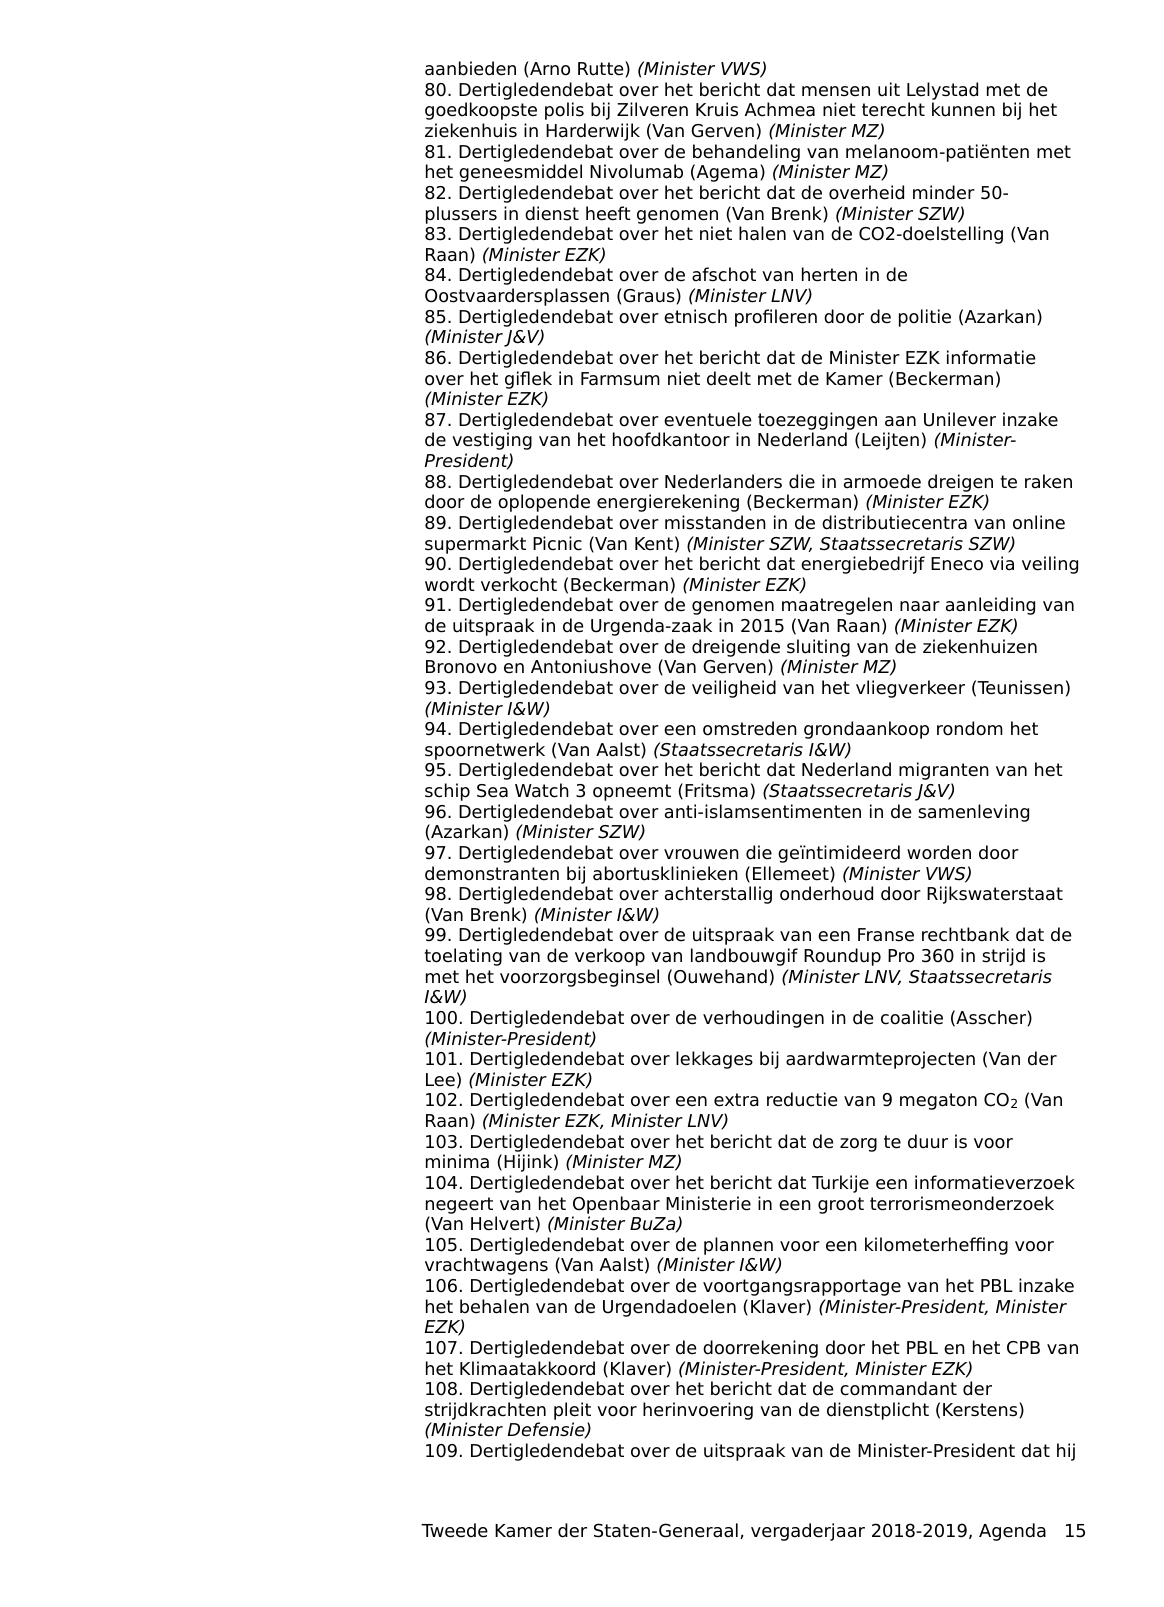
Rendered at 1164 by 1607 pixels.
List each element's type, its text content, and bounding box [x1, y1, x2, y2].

table_cell [77, 595, 401, 637]
table_cell 101. Dertigledendebat over lekkages bij aardwarmteprojecten (Van der Lee) (Minister EZK) [418, 1049, 1087, 1090]
table_cell [77, 224, 401, 265]
table_cell 102. Dertigledendebat over een extra reductie van 9 megaton CO2 (Van Raan) (Minister EZK, Minister LNV) [418, 1090, 1087, 1132]
table_cell [77, 925, 401, 1008]
table_cell [77, 1132, 401, 1173]
table_cell [77, 513, 401, 554]
table_cell 98. Dertigledendebat over achterstallig onderhoud door Rijkswaterstaat (Van Brenk) (Minister I&W) [418, 884, 1087, 925]
table_cell [77, 142, 401, 183]
table_cell [401, 719, 418, 760]
table_cell [401, 925, 418, 1008]
table_cell [401, 1090, 418, 1132]
table_cell [401, 513, 418, 554]
table_cell [401, 80, 418, 142]
table_cell [401, 348, 418, 410]
table_cell 87. Dertigledendebat over eventuele toezeggingen aan Unilever inzake de vestiging van het hoofdkantoor in Nederland (Leijten) (Minister-President) [418, 410, 1087, 472]
table_cell 108. Dertigledendebat over het bericht dat de commandant der strijdkrachten pleit voor herinvoering van de dienstplicht (Kerstens) (Minister Defensie) [418, 1379, 1087, 1441]
table_cell [401, 1338, 418, 1379]
table_cell [77, 760, 401, 802]
table_cell [401, 843, 418, 884]
table_cell [401, 1276, 418, 1338]
table_cell [401, 1008, 418, 1049]
table_cell 99. Dertigledendebat over de uitspraak van een Franse rechtbank dat de toelating van de verkoop van landbouwgif Roundup Pro 360 in strijd is met het voorzorgsbeginsel (Ouwehand) (Minister LNV, Staatssecretaris I&W) [418, 925, 1087, 1008]
table_cell [401, 307, 418, 348]
table_cell [77, 307, 401, 348]
table_cell [77, 1090, 401, 1132]
table_cell [401, 554, 418, 595]
table_cell 104. Dertigledendebat over het bericht dat Turkije een informatieverzoek negeert van het Openbaar Ministerie in een groot terrorismeonderzoek (Van Helvert) (Minister BuZa) [418, 1173, 1087, 1235]
table_cell [77, 843, 401, 884]
table_cell 85. Dertigledendebat over etnisch profileren door de politie (Azarkan) (Minister J&V) [418, 307, 1087, 348]
table_cell 96. Dertigledendebat over anti-islamsentimenten in de samenleving (Azarkan) (Minister SZW) [418, 802, 1087, 843]
table_cell [77, 719, 401, 760]
table_cell [77, 1379, 401, 1441]
table_cell 91. Dertigledendebat over de genomen maatregelen naar aanleiding van de uitspraak in de Urgenda-zaak in 2015 (Van Raan) (Minister EZK) [418, 595, 1087, 637]
table_cell 86. Dertigledendebat over het bericht dat de Minister EZK informatie over het giflek in Farmsum niet deelt met de Kamer (Beckerman) (Minister EZK) [418, 348, 1087, 410]
table_cell [77, 1276, 401, 1338]
table_cell 94. Dertigledendebat over een omstreden grondaankoop rondom het spoornetwerk (Van Aalst) (Staatssecretaris I&W) [418, 719, 1087, 760]
table_cell 105. Dertigledendebat over de plannen voor een kilometerheffing voor vrachtwagens (Van Aalst) (Minister I&W) [418, 1235, 1087, 1276]
table_cell 88. Dertigledendebat over Nederlanders die in armoede dreigen te raken door de oplopende energierekening (Beckerman) (Minister EZK) [418, 472, 1087, 513]
table_cell [401, 224, 418, 265]
table_cell [77, 802, 401, 843]
table_cell [77, 1173, 401, 1235]
table_cell [77, 1235, 401, 1276]
table_cell [77, 472, 401, 513]
table_cell [77, 265, 401, 307]
table_cell 83. Dertigledendebat over het niet halen van de CO2-doelstelling (Van Raan) (Minister EZK) [418, 224, 1087, 265]
table_cell 106. Dertigledendebat over de voortgangsrapportage van het PBL inzake het behalen van de Urgendadoelen (Klaver) (Minister-President, Minister EZK) [418, 1276, 1087, 1338]
table_cell [401, 410, 418, 472]
table_cell [77, 80, 401, 142]
table_cell [77, 348, 401, 410]
table_cell [401, 142, 418, 183]
table_cell 80. Dertigledendebat over het bericht dat mensen uit Lelystad met de goedkoopste polis bij Zilveren Kruis Achmea niet terecht kunnen bij het ziekenhuis in Harderwijk (Van Gerven) (Minister MZ) [418, 80, 1087, 142]
table_cell 84. Dertigledendebat over de afschot van herten in de Oostvaardersplassen (Graus) (Minister LNV) [418, 265, 1087, 307]
table_cell aanbieden (Arno Rutte) (Minister VWS) [418, 59, 1087, 80]
table_cell [77, 554, 401, 595]
table_cell [401, 59, 418, 80]
table_cell 90. Dertigledendebat over het bericht dat energiebedrijf Eneco via veiling wordt verkocht (Beckerman) (Minister EZK) [418, 554, 1087, 595]
table_cell [77, 884, 401, 925]
table_cell [401, 1049, 418, 1090]
table_cell [77, 59, 401, 80]
table_cell [77, 183, 401, 224]
table_cell 100. Dertigledendebat over de verhoudingen in de coalitie (Asscher) (Minister-President) [418, 1008, 1087, 1049]
table_cell 107. Dertigledendebat over de doorrekening door het PBL en het CPB van het Klimaatakkoord (Klaver) (Minister-President, Minister EZK) [418, 1338, 1087, 1379]
table_cell [77, 637, 401, 678]
table_cell [401, 637, 418, 678]
table_cell 82. Dertigledendebat over het bericht dat de overheid minder 50-plussers in dienst heeft genomen (Van Brenk) (Minister SZW) [418, 183, 1087, 224]
table_cell 109. Dertigledendebat over de uitspraak van de Minister-President dat hij [418, 1441, 1087, 1462]
table_cell [401, 1441, 418, 1462]
table_cell [401, 802, 418, 843]
table_cell [401, 760, 418, 802]
table_cell [401, 678, 418, 719]
table_cell [401, 265, 418, 307]
table_cell [77, 410, 401, 472]
table_cell [401, 472, 418, 513]
table_cell 92. Dertigledendebat over de dreigende sluiting van de ziekenhuizen Bronovo en Antoniushove (Van Gerven) (Minister MZ) [418, 637, 1087, 678]
table_cell 95. Dertigledendebat over het bericht dat Nederland migranten van het schip Sea Watch 3 opneemt (Fritsma) (Staatssecretaris J&V) [418, 760, 1087, 802]
table_cell [77, 678, 401, 719]
table_cell [401, 183, 418, 224]
table_cell 81. Dertigledendebat over de behandeling van melanoom-patiënten met het geneesmiddel Nivolumab (Agema) (Minister MZ) [418, 142, 1087, 183]
table_cell 97. Dertigledendebat over vrouwen die geïntimideerd worden door demonstranten bij abortusklinieken (Ellemeet) (Minister VWS) [418, 843, 1087, 884]
table_cell 93. Dertigledendebat over de veiligheid van het vliegverkeer (Teunissen) (Minister I&W) [418, 678, 1087, 719]
table_cell [77, 1441, 401, 1462]
table_cell [77, 1338, 401, 1379]
table_cell 89. Dertigledendebat over misstanden in de distributiecentra van online supermarkt Picnic (Van Kent) (Minister SZW, Staatssecretaris SZW) [418, 513, 1087, 554]
table_cell [401, 1173, 418, 1235]
table_cell [401, 1235, 418, 1276]
table_cell [401, 1379, 418, 1441]
table_cell [77, 1049, 401, 1090]
table_cell [401, 884, 418, 925]
table_cell [401, 595, 418, 637]
table_cell [401, 1132, 418, 1173]
table_cell [77, 1008, 401, 1049]
table_cell 103. Dertigledendebat over het bericht dat de zorg te duur is voor minima (Hijink) (Minister MZ) [418, 1132, 1087, 1173]
